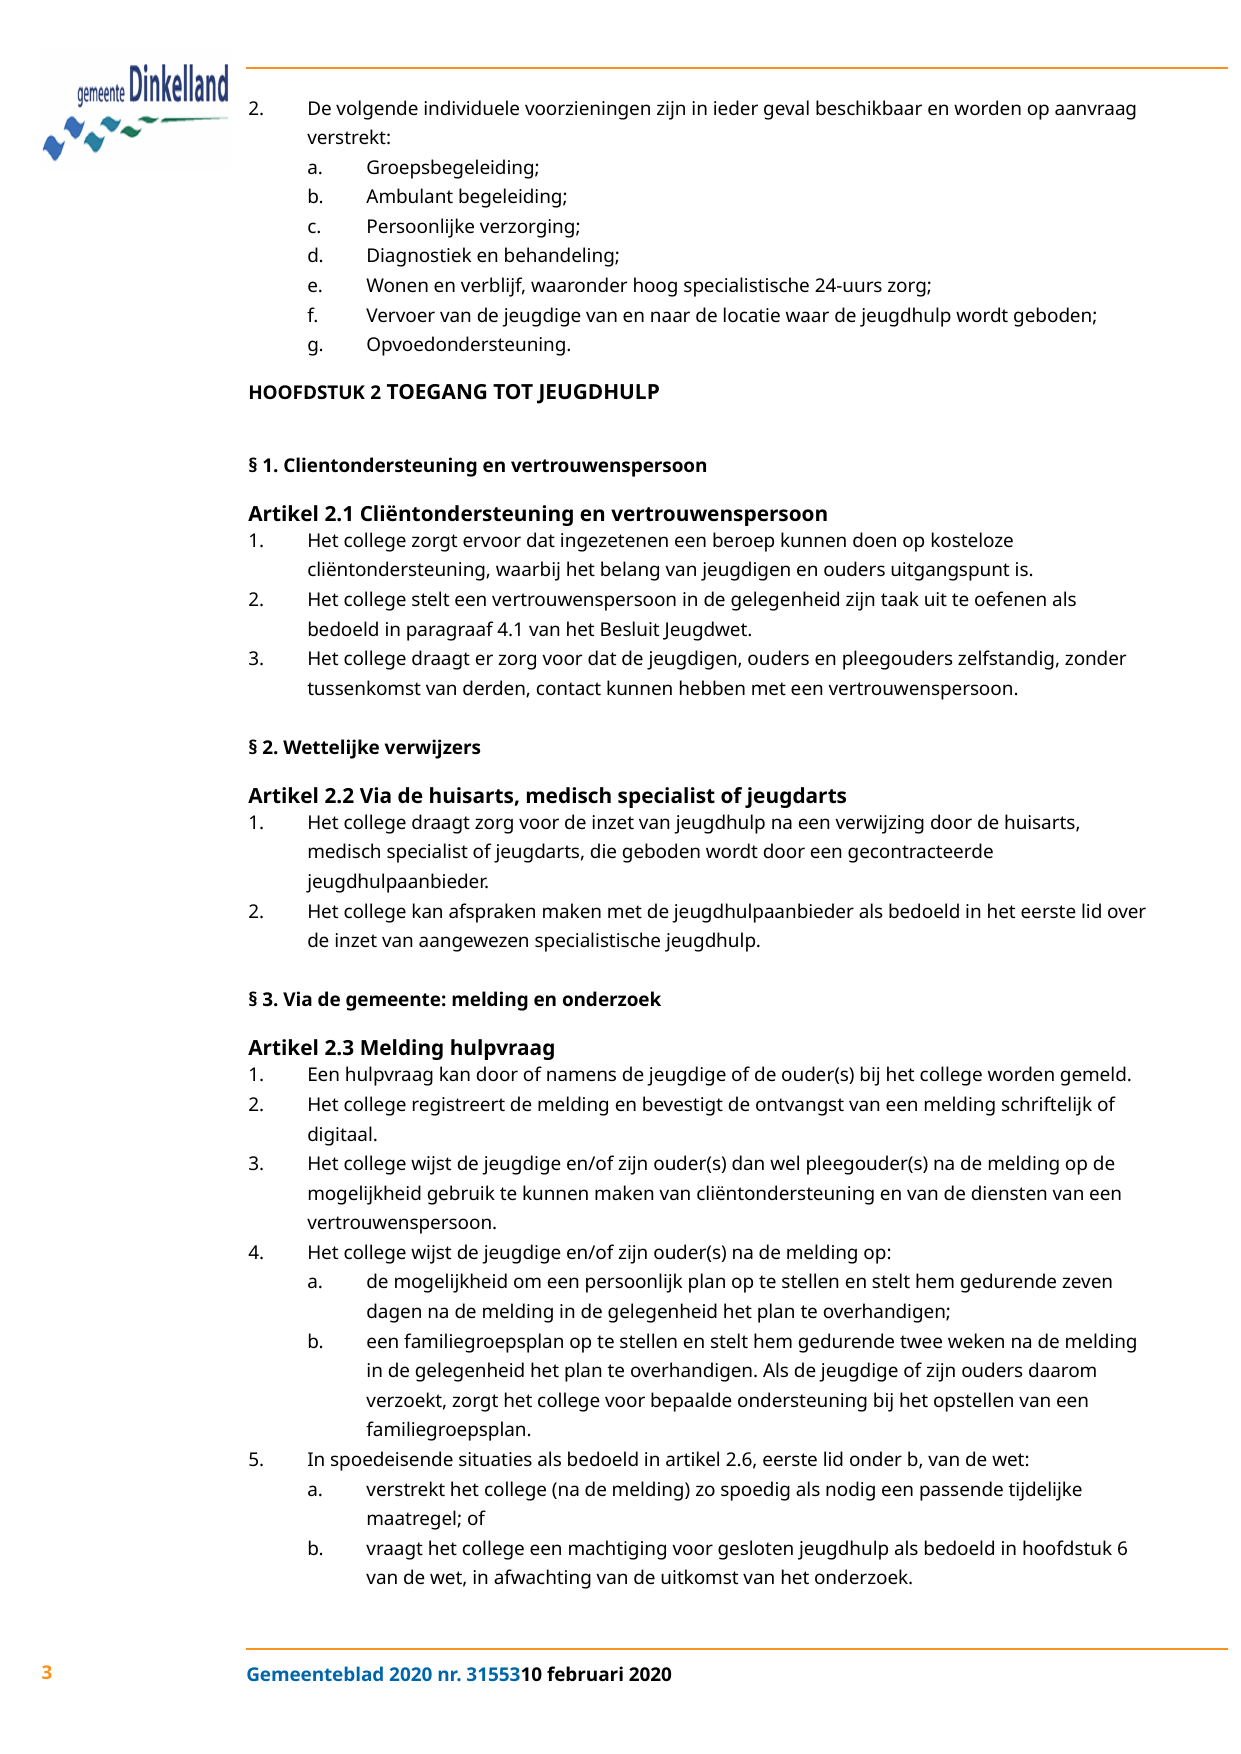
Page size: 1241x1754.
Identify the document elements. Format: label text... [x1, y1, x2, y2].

list De volgende individuele voorzieningen zijn in ieder geval beschikbaar en worden op aanvraag verstrekt: [248, 95, 1152, 150]
text HOOFDSTUK 2 TOEGANG TOT JEUGDHULP [248, 377, 1152, 406]
list Diagnostiek en behandeling; [307, 243, 1152, 268]
list Groepsbegeleiding; [307, 154, 1152, 180]
text § 2. Wettelijke verwijzers [248, 734, 1152, 760]
list Wonen en verblijf, waaronder hoog specialistische 24-uurs zorg; [307, 272, 1152, 298]
list Het college registreert de melding en bevestigt de ontvangst van een melding schriftelijk of digitaal. [248, 1091, 1152, 1147]
text Artikel 2.2 Via de huisarts, medisch specialist of jeugdarts [248, 781, 1152, 809]
list Vervoer van de jeugdige van en naar de locatie waar de jeugdhulp wordt geboden; [307, 302, 1152, 328]
text § 1. Clientondersteuning en vertrouwenspersoon [248, 452, 1152, 478]
text Artikel 2.3 Melding hulpvraag [248, 1033, 1152, 1062]
list verstrekt het college (na de melding) zo spoedig als nodig een passende tijdelijke maatregel; of [307, 1476, 1152, 1531]
list Het college kan afspraken maken met de jeugdhulpaanbieder als bedoeld in het eerste lid over de inzet van aangewezen specialistische jeugdhulp. [248, 898, 1152, 953]
text Artikel 2.1 Cliëntondersteuning en vertrouwenspersoon [248, 499, 1152, 527]
list Het college draagt er zorg voor dat de jeugdigen, ouders en pleegouders zelfstandig, zonder tussenkomst van derden, contact kunnen hebben met een vertrouwenspersoon. [248, 645, 1152, 701]
list Het college zorgt ervoor dat ingezetenen een beroep kunnen doen op kosteloze cliëntondersteuning, waarbij het belang van jeugdigen en ouders uitgangspunt is. [248, 527, 1152, 582]
list Het college draagt zorg voor de inzet van jeugdhulp na een verwijzing door de huisarts, medisch specialist of jeugdarts, die geboden wordt door een gecontracteerde jeugdhulpaanbieder. [248, 809, 1152, 894]
list een familiegroepsplan op te stellen en stelt hem gedurende twee weken na de melding in de gelegenheid het plan te overhandigen. Als de jeugdige of zijn ouders daarom verzoekt, zorgt het college voor bepaalde ondersteuning bij het opstellen van een familiegroepsplan. [307, 1328, 1152, 1442]
list Opvoedondersteuning. [307, 331, 1152, 357]
list Persoonlijke verzorging; [307, 213, 1152, 239]
list Het college stelt een vertrouwenspersoon in de gelegenheid zijn taak uit te oefenen als bedoeld in paragraaf 4.1 van het Besluit Jeugdwet. [248, 586, 1152, 642]
picture [41, 47, 231, 172]
list Ambulant begeleiding; [307, 183, 1152, 209]
list vraagt het college een machtiging voor gesloten jeugdhulp als bedoeld in hoofdstuk 6 van de wet, in afwachting van de uitkomst van het onderzoek. [307, 1535, 1152, 1590]
list Het college wijst de jeugdige en/of zijn ouder(s) na de melding op: [248, 1239, 1152, 1265]
list Het college wijst de jeugdige en/of zijn ouder(s) dan wel pleegouder(s) na de melding op de mogelijkheid gebruik te kunnen maken van cliëntondersteuning en van de diensten van een vertrouwenspersoon. [248, 1150, 1152, 1235]
text § 3. Via de gemeente: melding en onderzoek [248, 987, 1152, 1012]
list Een hulpvraag kan door of namens de jeugdige of de ouder(s) bij het college worden gemeld. [248, 1062, 1152, 1087]
list de mogelijkheid om een persoonlijk plan op te stellen en stelt hem gedurende zeven dagen na de melding in de gelegenheid het plan te overhandigen; [307, 1269, 1152, 1324]
list In spoedeisende situaties als bedoeld in artikel 2.6, eerste lid onder b, van de wet: [248, 1446, 1152, 1472]
